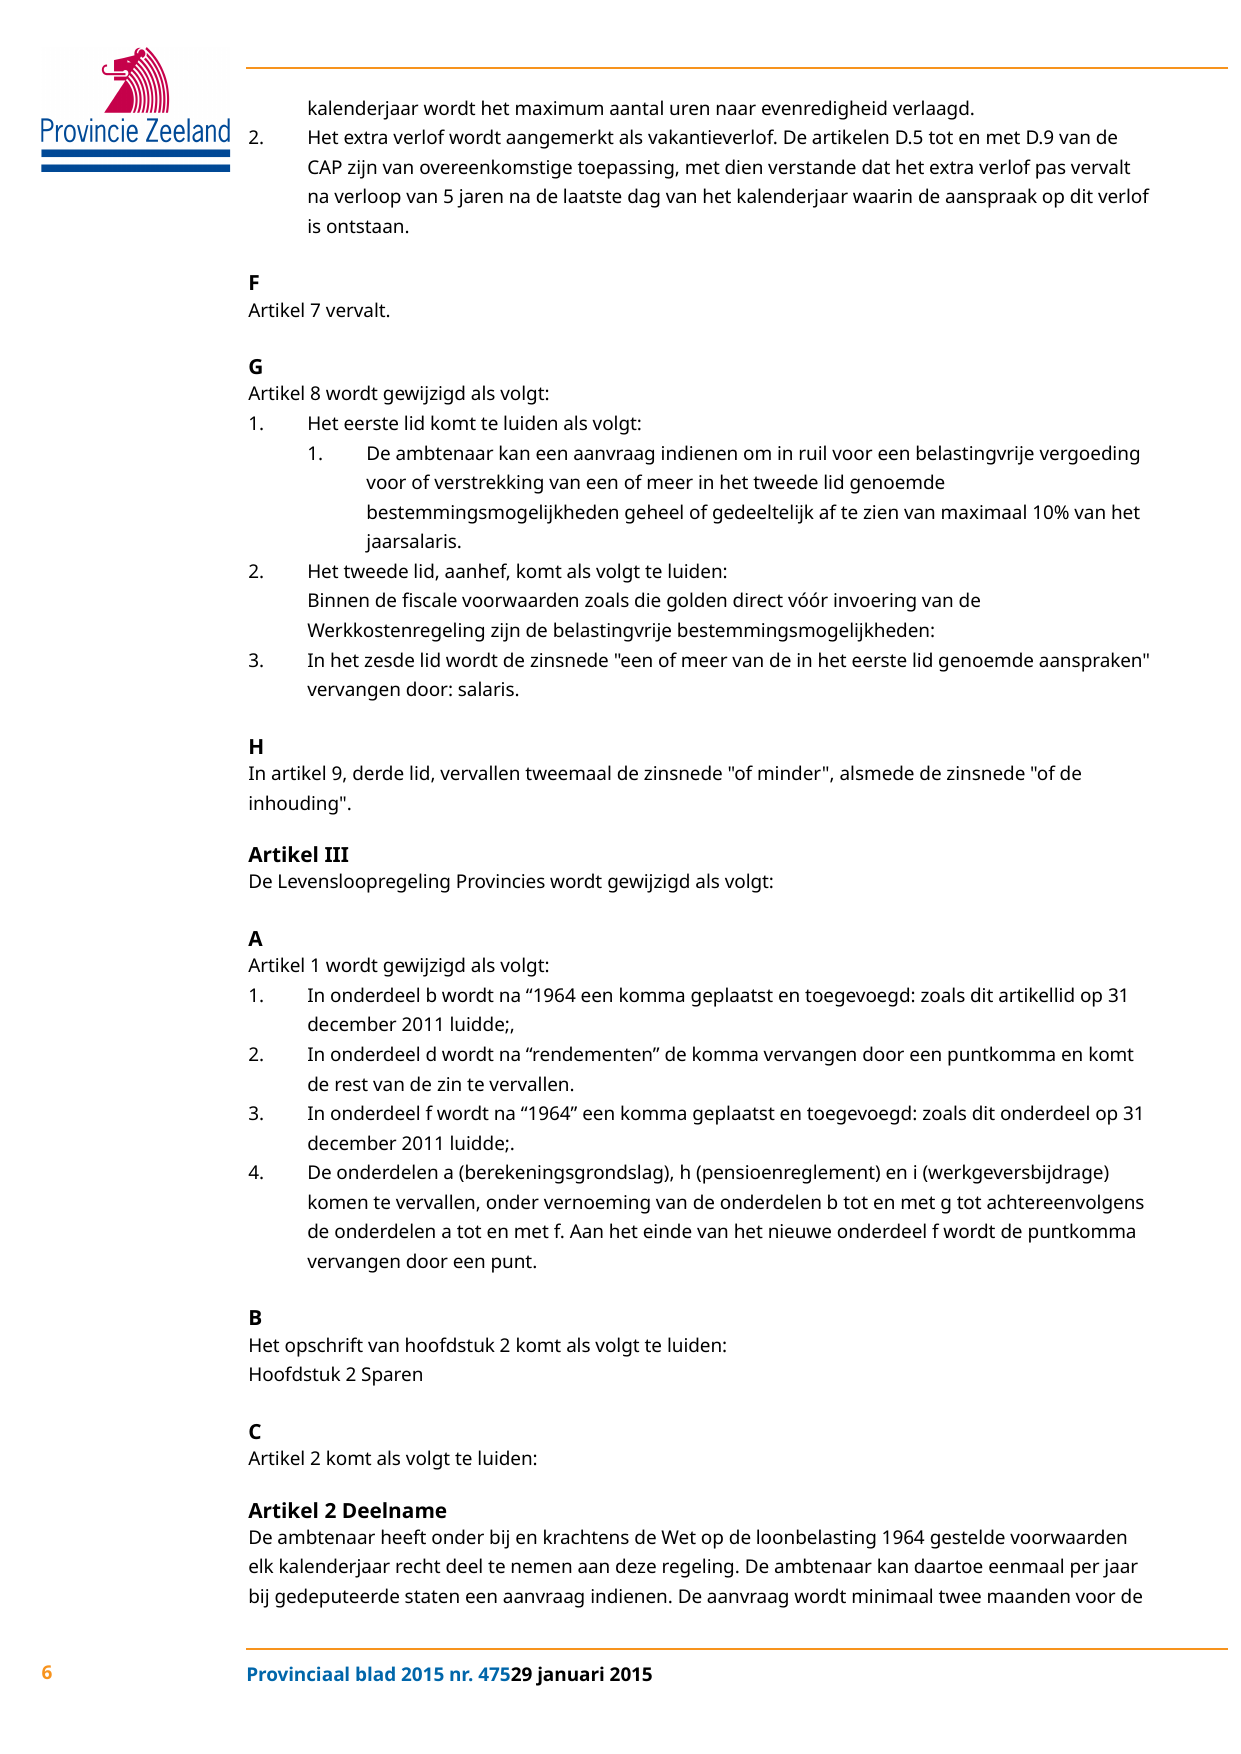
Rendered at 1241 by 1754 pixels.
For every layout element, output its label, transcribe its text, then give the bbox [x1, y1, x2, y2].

list kalenderjaar wordt het maximum aantal uren naar evenredigheid verlaagd. [248, 95, 1152, 121]
list Het tweede lid, aanhef, komt als volgt te luiden: [248, 558, 1152, 584]
list Het extra verlof wordt aangemerkt als vakantieverlof. De artikelen D.5 tot en met D.9 van de CAP zijn van overeenkomstige toepassing, met dien verstande dat het extra verlof pas vervalt na verloop van 5 jaren na de laatste dag van het kalenderjaar waarin de aanspraak op dit verlof is ontstaan. [248, 124, 1152, 239]
text Het opschrift van hoofdstuk 2 komt als volgt te luiden: [248, 1332, 1152, 1358]
text B [248, 1303, 1152, 1332]
text A [248, 924, 1152, 952]
text Artikel 1 wordt gewijzigd als volgt: [248, 952, 1152, 978]
text De ambtenaar heeft onder bij en krachtens de Wet op de loonbelasting 1964 gestelde voorwaarden elk kalenderjaar recht deel te nemen aan deze regeling. De ambtenaar kan daartoe eenmaal per jaar bij gedeputeerde staten een aanvraag indienen. De aanvraag wordt minimaal twee maanden voor de [248, 1524, 1152, 1609]
text In artikel 9, derde lid, vervallen tweemaal de zinsnede "of minder", alsmede de zinsnede "of de inhouding". [248, 760, 1152, 816]
list De onderdelen a (berekeningsgrondslag), h (pensioenreglement) en i (werkgeversbijdrage) komen te vervallen, onder vernoeming van de onderdelen b tot en met g tot achtereenvolgens de onderdelen a tot en met f. Aan het einde van het nieuwe onderdeel f wordt de puntkomma vervangen door een punt. [248, 1159, 1152, 1274]
list Binnen de fiscale voorwaarden zoals die golden direct vóór invoering van de Werkkostenregeling zijn de belastingvrije bestemmingsmogelijkheden: [248, 588, 1152, 643]
list In het zesde lid wordt de zinsnede "een of meer van de in het eerste lid genoemde aanspraken" vervangen door: salaris. [248, 647, 1152, 702]
list In onderdeel b wordt na “1964 een komma geplaatst en toegevoegd: zoals dit artikellid op 31 december 2011 luidde;, [248, 982, 1152, 1037]
list In onderdeel d wordt na “rendementen” de komma vervangen door een puntkomma en komt de rest van de zin te vervallen. [248, 1041, 1152, 1096]
text Artikel 2 Deelname [248, 1496, 1152, 1524]
text Artikel 8 wordt gewijzigd als volgt: [248, 381, 1152, 406]
list Het eerste lid komt te luiden als volgt: [248, 410, 1152, 436]
list In onderdeel f wordt na “1964” een komma geplaatst en toegevoegd: zoals dit onderdeel op 31 december 2011 luidde;. [248, 1100, 1152, 1156]
text H [248, 732, 1152, 760]
list De ambtenaar kan een aanvraag indienen om in ruil voor een belastingvrije vergoeding voor of verstrekking van een of meer in het tweede lid genoemde bestemmingsmogelijkheden geheel of gedeeltelijk af te zien van maximaal 10% van het jaarsalaris. [307, 440, 1152, 554]
picture [41, 47, 231, 172]
text G [248, 352, 1152, 381]
text Artikel 7 vervalt. [248, 297, 1152, 323]
text F [248, 268, 1152, 297]
text De Levensloopregeling Provincies wordt gewijzigd als volgt: [248, 869, 1152, 894]
text Artikel III [248, 840, 1152, 869]
text Hoofdstuk 2 Sparen [248, 1362, 1152, 1387]
text C [248, 1417, 1152, 1445]
text Artikel 2 komt als volgt te luiden: [248, 1445, 1152, 1471]
